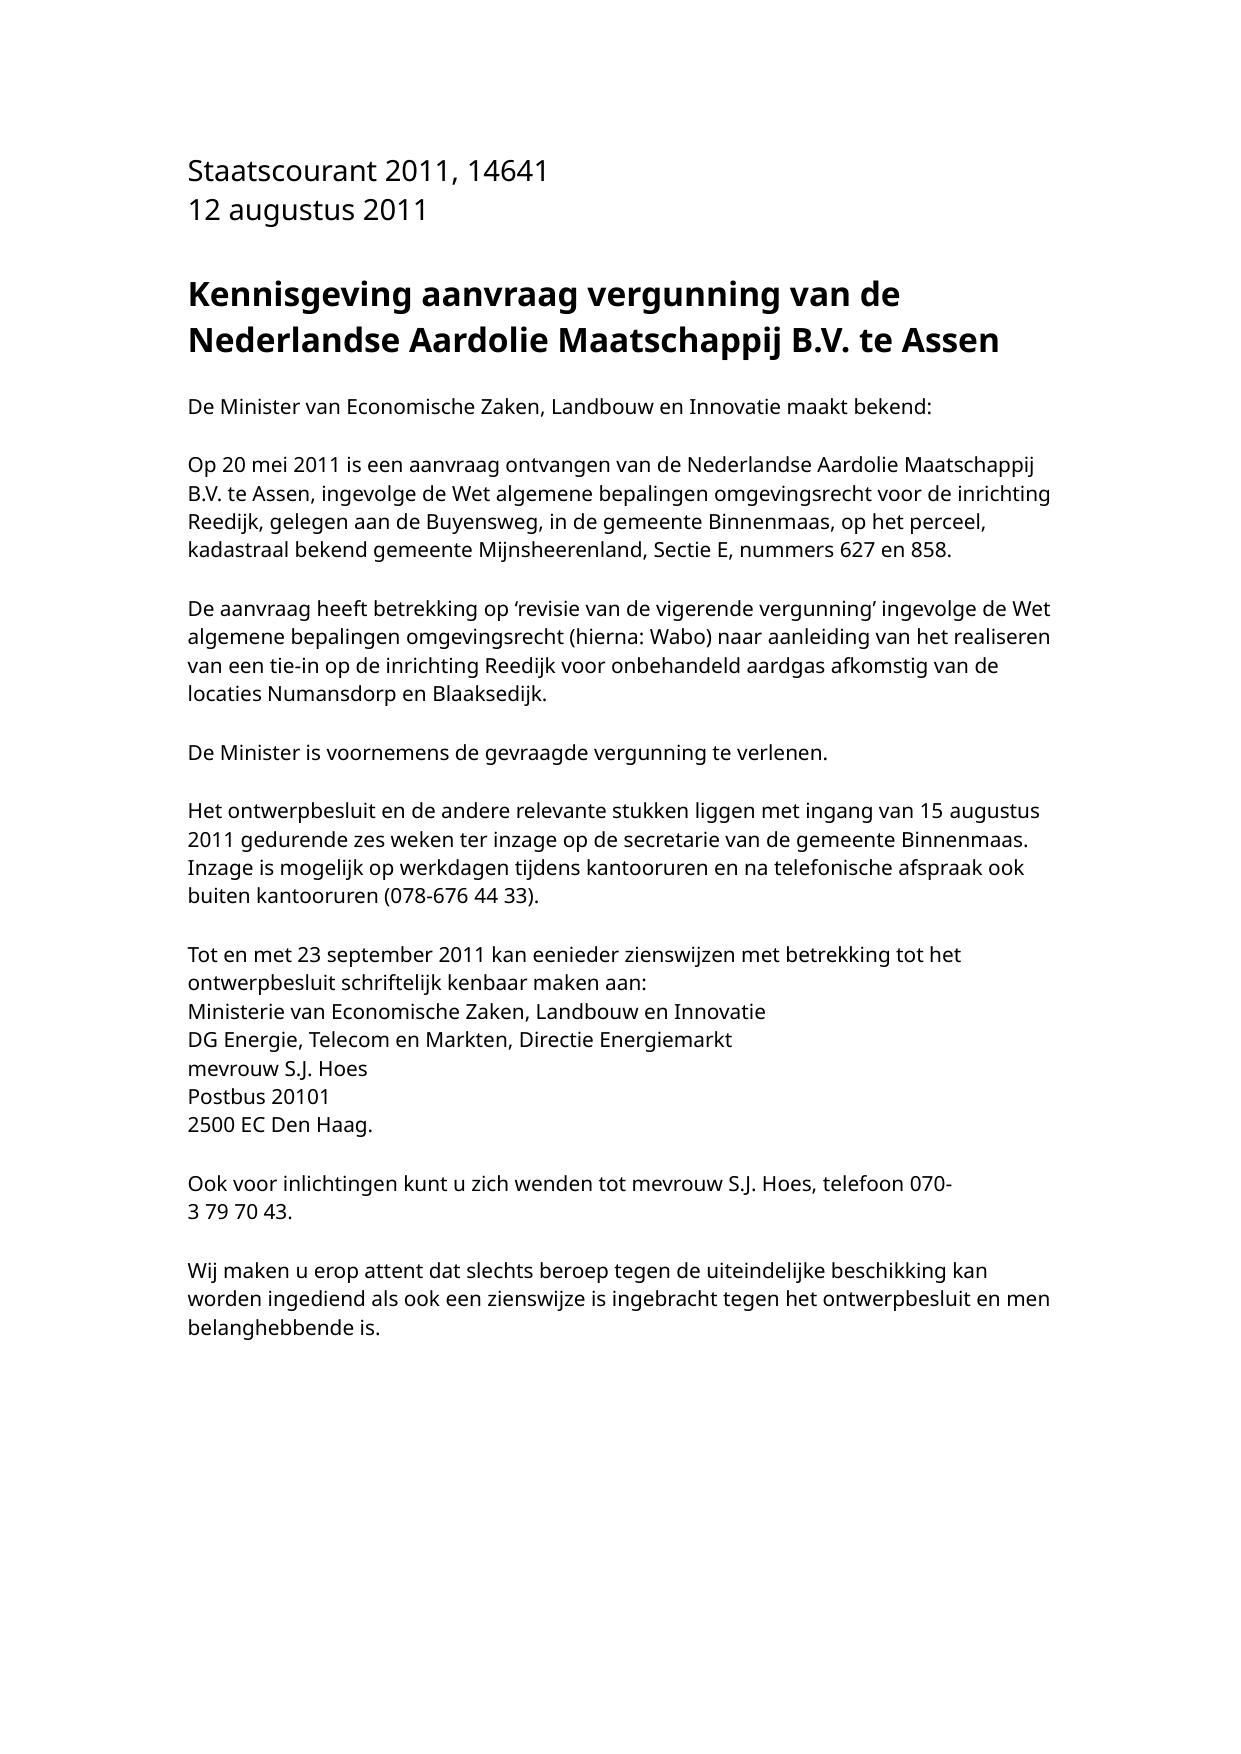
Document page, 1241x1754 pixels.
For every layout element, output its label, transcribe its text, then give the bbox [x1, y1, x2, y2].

text Postbus 20101 [187, 1082, 1053, 1111]
text Het ontwerpbesluit en de andere relevante stukken liggen met ingang van 15 augustus 2011 gedurende zes weken ter inzage op de secretarie van de gemeente Binnenmaas. [187, 796, 1053, 853]
text mevrouw S.J. Hoes [187, 1054, 1053, 1082]
text DG Energie, Telecom en Markten, Directie Energiemarkt [187, 1025, 1053, 1054]
text De aanvraag heeft betrekking op ‘revisie van de vigerende vergunning’ ingevolge de Wet algemene bepalingen omgevingsrecht (hierna: Wabo) naar aanleiding van het realiseren van een tie-in op de inrichting Reedijk voor onbehandeld aardgas afkomstig van de locaties Numansdorp en Blaaksedijk. [187, 594, 1053, 708]
text De Minister is voornemens de gevraagde vergunning te verlenen. [187, 738, 1053, 766]
text Op 20 mei 2011 is een aanvraag ontvangen van de Nederlandse Aardolie Maatschappij B.V. te Assen, ingevolge de Wet algemene bepalingen omgevingsrecht voor de inrichting Reedijk, gelegen aan de Buyensweg, in de gemeente Binnenmaas, op het perceel, kadastraal bekend gemeente Mijnsheerenland, Sectie E, nummers 627 en 858. [187, 450, 1053, 564]
text Inzage is mogelijk op werkdagen tijdens kantooruren en na telefonische afspraak ook buiten kantooruren (078-676 44 33). [187, 853, 1053, 910]
text Staatscourant 2011, 14641 [187, 150, 1053, 190]
subtitle Kennisgeving aanvraag vergunning van de Nederlandse Aardolie Maatschappij B.V. te Assen [187, 271, 1053, 362]
text 2500 EC Den Haag. [187, 1111, 1053, 1139]
text Ook voor inlichtingen kunt u zich wenden tot mevrouw S.J. Hoes, telefoon 070-3 79 70 43. [187, 1169, 1053, 1226]
text Wij maken u erop attent dat slechts beroep tegen de uiteindelijke beschikking kan worden ingediend als ook een zienswijze is ingebracht tegen het ontwerpbesluit en men belanghebbende is. [187, 1256, 1053, 1341]
text De Minister van Economische Zaken, Landbouw en Innovatie maakt bekend: [187, 392, 1053, 420]
text Tot en met 23 september 2011 kan eenieder zienswijzen met betrekking tot het ontwerpbesluit schriftelijk kenbaar maken aan: [187, 940, 1053, 997]
text 12 augustus 2011 [187, 190, 1053, 229]
text Ministerie van Economische Zaken, Landbouw en Innovatie [187, 997, 1053, 1025]
